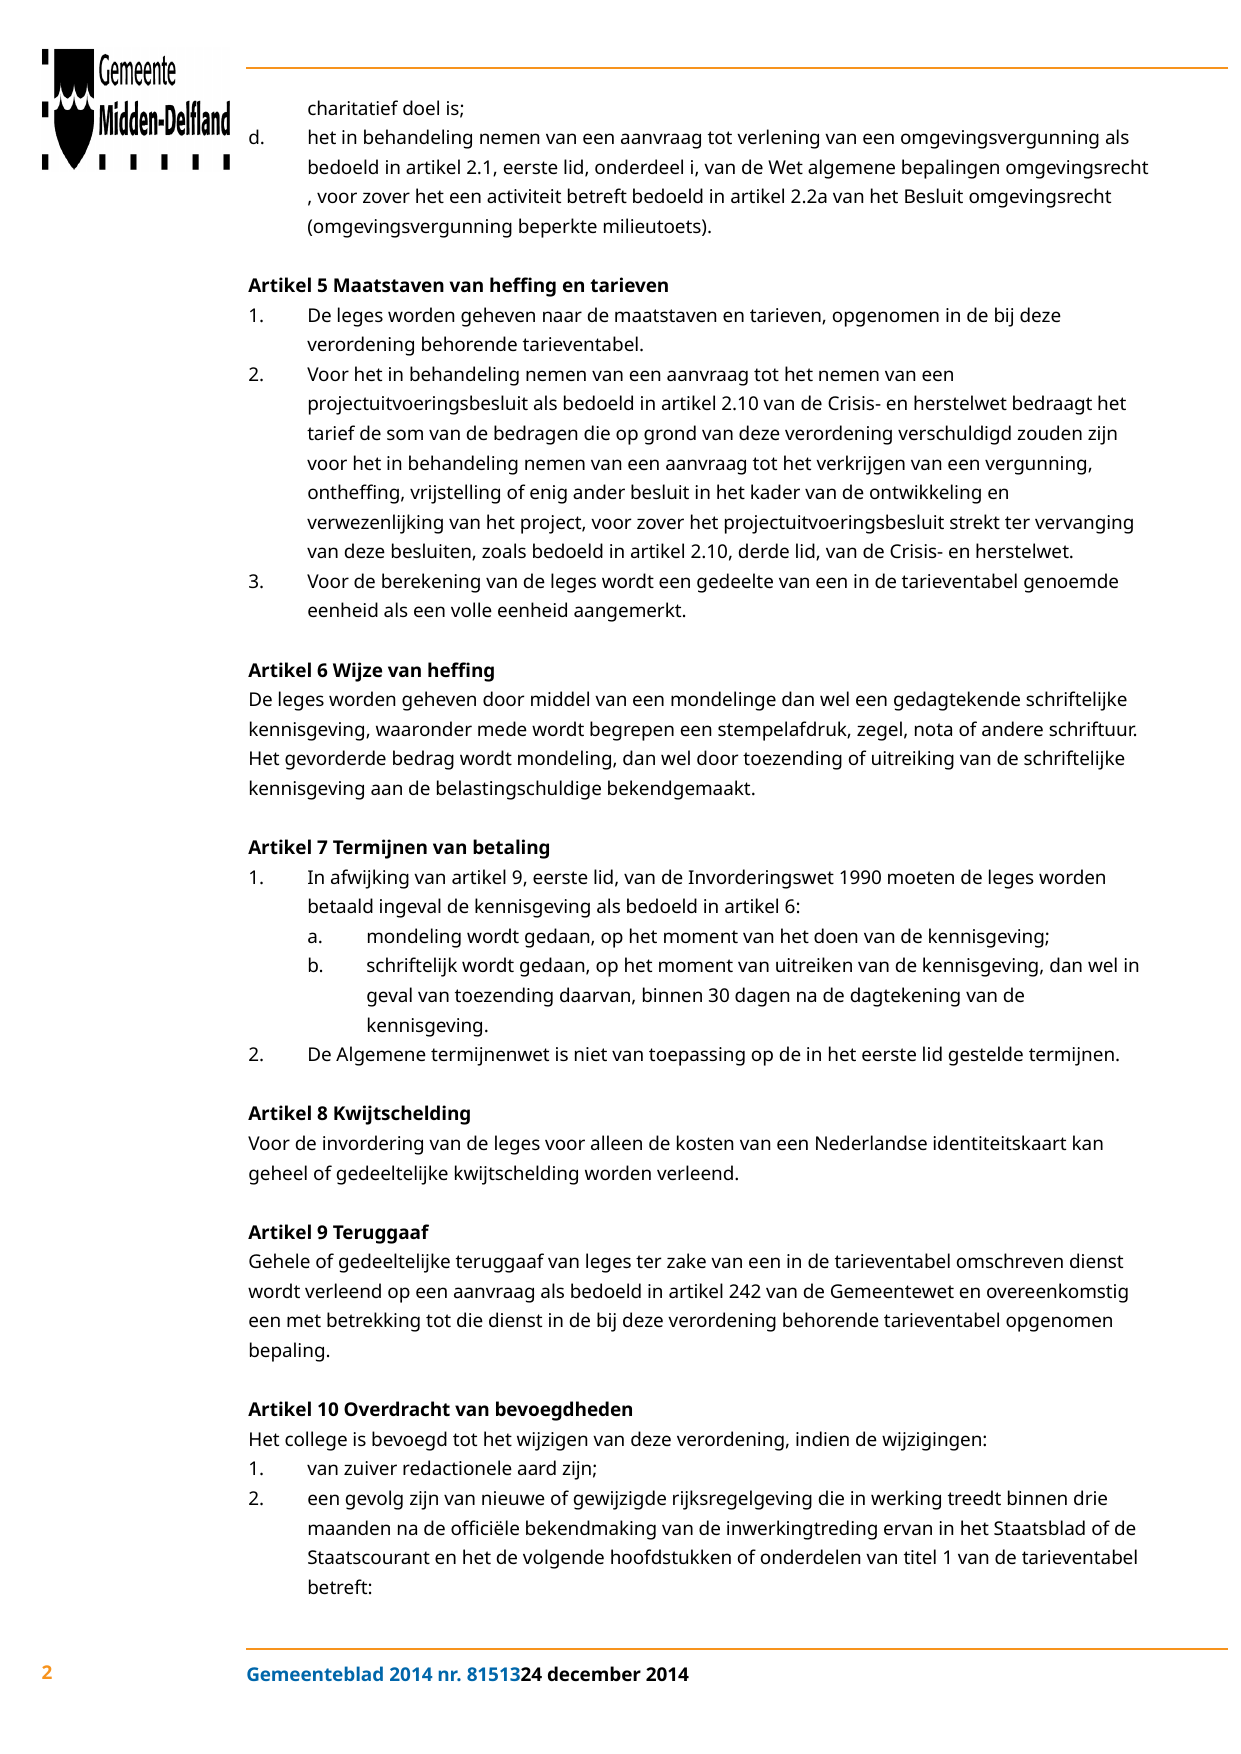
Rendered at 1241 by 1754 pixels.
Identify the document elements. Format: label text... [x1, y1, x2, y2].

list De Algemene termijnenwet is niet van toepassing op de in het eerste lid gestelde termijnen. [248, 1041, 1152, 1067]
list van zuiver redactionele aard zijn; [248, 1456, 1152, 1481]
text Artikel 6 Wijze van heffing [248, 657, 1152, 683]
text Artikel 9 Teruggaaf [248, 1219, 1152, 1245]
text Artikel 5 Maatstaven van heffing en tarieven [248, 272, 1152, 298]
list mondeling wordt gedaan, op het moment van het doen van de kennisgeving; [307, 923, 1152, 949]
list De leges worden geheven naar de maatstaven en tarieven, opgenomen in de bij deze verordening behorende tarieventabel. [248, 302, 1152, 357]
text De leges worden geheven door middel van een mondelinge dan wel een gedagtekende schriftelijke kennisgeving, waaronder mede wordt begrepen een stempelafdruk, zegel, nota of andere schriftuur. Het gevorderde bedrag wordt mondeling, dan wel door toezending of uitreiking van de schriftelijke kennisgeving aan de belastingschuldige bekendgemaakt. [248, 686, 1152, 801]
list een gevolg zijn van nieuwe of gewijzigde rijksregelgeving die in werking treedt binnen drie maanden na de officiële bekendmaking van de inwerkingtreding ervan in het Staatsblad of de Staatscourant en het de volgende hoofdstukken of onderdelen van titel 1 van de tarieventabel betreft: [248, 1485, 1152, 1600]
text Het college is bevoegd tot het wijzigen van deze verordening, indien de wijzigingen: [248, 1426, 1152, 1452]
list charitatief doel is; [248, 95, 1152, 121]
text Artikel 7 Termijnen van betaling [248, 834, 1152, 860]
picture [41, 47, 231, 172]
list schriftelijk wordt gedaan, op het moment van uitreiken van de kennisgeving, dan wel in geval van toezending daarvan, binnen 30 dagen na de dagtekening van de kennisgeving. [307, 953, 1152, 1038]
list Voor de berekening van de leges wordt een gedeelte van een in de tarieventabel genoemde eenheid als een volle eenheid aangemerkt. [248, 568, 1152, 623]
text Artikel 10 Overdracht van bevoegdheden [248, 1396, 1152, 1422]
text Voor de invordering van de leges voor alleen de kosten van een Nederlandse identiteitskaart kan geheel of gedeeltelijke kwijtschelding worden verleend. [248, 1130, 1152, 1186]
text Gehele of gedeeltelijke teruggaaf van leges ter zake van een in de tarieventabel omschreven dienst wordt verleend op een aanvraag als bedoeld in artikel 242 van de Gemeentewet en overeenkomstig een met betrekking tot die dienst in de bij deze verordening behorende tarieventabel opgenomen bepaling. [248, 1248, 1152, 1363]
list In afwijking van artikel 9, eerste lid, van de Invorderingswet 1990 moeten de leges worden betaald ingeval de kennisgeving als bedoeld in artikel 6: [248, 864, 1152, 919]
list het in behandeling nemen van een aanvraag tot verlening van een omgevingsvergunning als bedoeld in artikel 2.1, eerste lid, onderdeel i, van de Wet algemene bepalingen omgevingsrecht , voor zover het een activiteit betreft bedoeld in artikel 2.2a van het Besluit omgevingsrecht (omgevingsvergunning beperkte milieutoets). [248, 124, 1152, 239]
text Artikel 8 Kwijtschelding [248, 1101, 1152, 1126]
list Voor het in behandeling nemen van een aanvraag tot het nemen van een projectuitvoeringsbesluit als bedoeld in artikel 2.10 van de Crisis- en herstelwet bedraagt het tarief de som van de bedragen die op grond van deze verordening verschuldigd zouden zijn voor het in behandeling nemen van een aanvraag tot het verkrijgen van een vergunning, ontheffing, vrijstelling of enig ander besluit in het kader van de ontwikkeling en verwezenlijking van het project, voor zover het projectuitvoeringsbesluit strekt ter vervanging van deze besluiten, zoals bedoeld in artikel 2.10, derde lid, van de Crisis- en herstelwet. [248, 361, 1152, 564]
